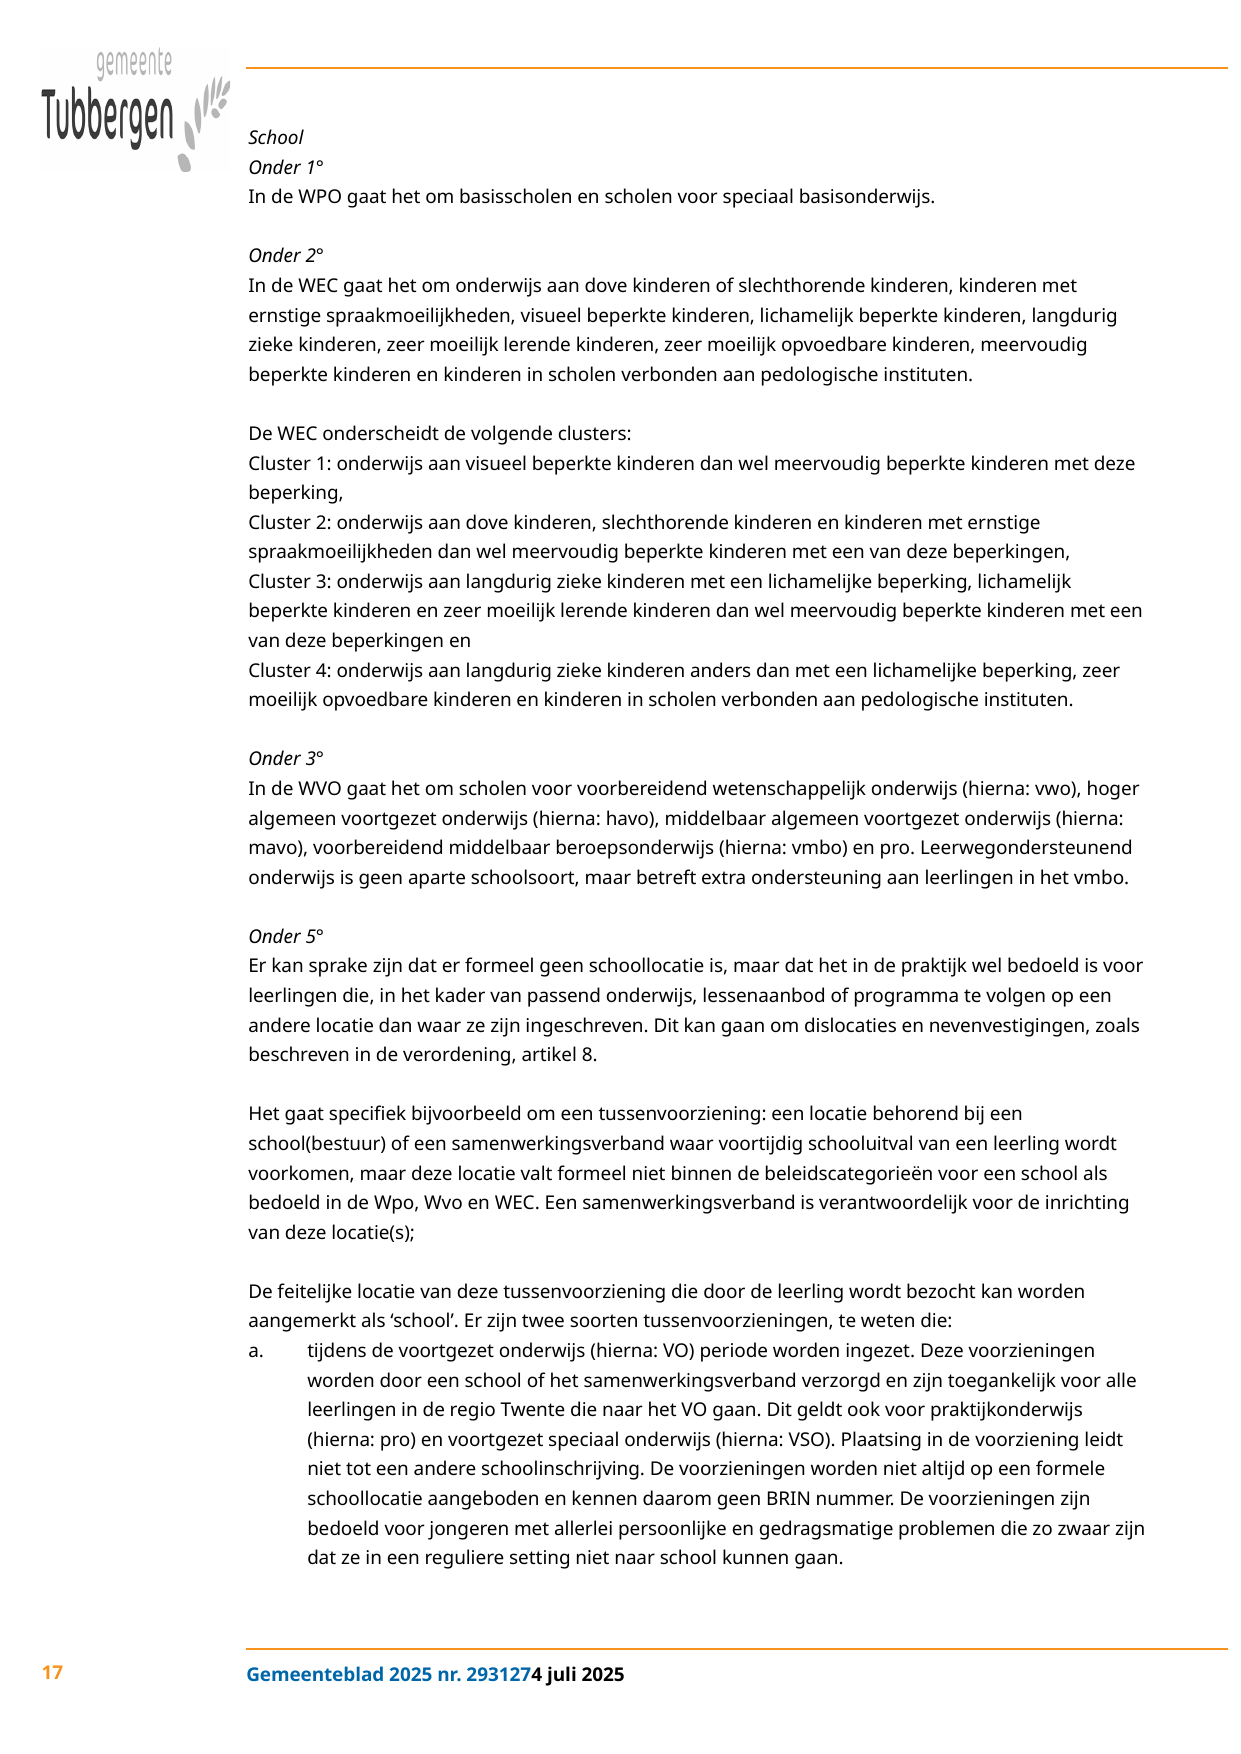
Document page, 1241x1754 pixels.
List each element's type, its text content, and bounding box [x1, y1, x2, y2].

text Cluster 3: onderwijs aan langdurig zieke kinderen met een lichamelijke beperking, lichamelijk beperkte kinderen en zeer moeilijk lerende kinderen dan wel meervoudig beperkte kinderen met een van deze beperkingen en [248, 568, 1152, 653]
text In de WVO gaat het om scholen voor voorbereidend wetenschappelijk onderwijs (hierna: vwo), hoger algemeen voortgezet onderwijs (hierna: havo), middelbaar algemeen voortgezet onderwijs (hierna: mavo), voorbereidend middelbaar beroepsonderwijs (hierna: vmbo) en pro. Leerwegondersteunend onderwijs is geen aparte schoolsoort, maar betreft extra ondersteuning aan leerlingen in het vmbo. [248, 775, 1152, 890]
text De feitelijke locatie van deze tussenvoorziening die door de leerling wordt bezocht kan worden aangemerkt als ‘school’. Er zijn twee soorten tussenvoorzieningen, te weten die: [248, 1278, 1152, 1333]
text Onder 2° [248, 243, 1152, 268]
text School [248, 124, 1152, 150]
text In de WEC gaat het om onderwijs aan dove kinderen of slechthorende kinderen, kinderen met ernstige spraakmoeilijkheden, visueel beperkte kinderen, lichamelijk beperkte kinderen, langdurig zieke kinderen, zeer moeilijk lerende kinderen, zeer moeilijk opvoedbare kinderen, meervoudig beperkte kinderen en kinderen in scholen verbonden aan pedologische instituten. [248, 272, 1152, 387]
text De WEC onderscheidt de volgende clusters: [248, 420, 1152, 446]
picture [41, 47, 231, 172]
text Cluster 4: onderwijs aan langdurig zieke kinderen anders dan met een lichamelijke beperking, zeer moeilijk opvoedbare kinderen en kinderen in scholen verbonden aan pedologische instituten. [248, 657, 1152, 712]
text Onder 1° [248, 154, 1152, 180]
text Cluster 2: onderwijs aan dove kinderen, slechthorende kinderen en kinderen met ernstige spraakmoeilijkheden dan wel meervoudig beperkte kinderen met een van deze beperkingen, [248, 509, 1152, 564]
list tijdens de voortgezet onderwijs (hierna: VO) periode worden ingezet. Deze voorzieningen worden door een school of het samenwerkingsverband verzorgd en zijn toegankelijk voor alle leerlingen in de regio Twente die naar het VO gaan. Dit geldt ook voor praktijkonderwijs (hierna: pro) en voortgezet speciaal onderwijs (hierna: VSO). Plaatsing in de voorziening leidt niet tot een andere schoolinschrijving. De voorzieningen worden niet altijd op een formele schoollocatie aangeboden en kennen daarom geen BRIN nummer. De voorzieningen zijn bedoeld voor jongeren met allerlei persoonlijke en gedragsmatige problemen die zo zwaar zijn dat ze in een reguliere setting niet naar school kunnen gaan. [248, 1337, 1152, 1570]
text Het gaat specifiek bijvoorbeeld om een tussenvoorziening: een locatie behorend bij een school(bestuur) of een samenwerkingsverband waar voortijdig schooluitval van een leerling wordt voorkomen, maar deze locatie valt formeel niet binnen de beleidscategorieën voor een school als bedoeld in de Wpo, Wvo en WEC. Een samenwerkingsverband is verantwoordelijk voor de inrichting van deze locatie(s); [248, 1101, 1152, 1245]
text Er kan sprake zijn dat er formeel geen schoollocatie is, maar dat het in de praktijk wel bedoeld is voor leerlingen die, in het kader van passend onderwijs, lessenaanbod of programma te volgen op een andere locatie dan waar ze zijn ingeschreven. Dit kan gaan om dislocaties en nevenvestigingen, zoals beschreven in de verordening, artikel 8. [248, 953, 1152, 1067]
text In de WPO gaat het om basisscholen en scholen voor speciaal basisonderwijs. [248, 183, 1152, 209]
text Onder 5° [248, 923, 1152, 949]
text Cluster 1: onderwijs aan visueel beperkte kinderen dan wel meervoudig beperkte kinderen met deze beperking, [248, 450, 1152, 505]
text Onder 3° [248, 746, 1152, 771]
